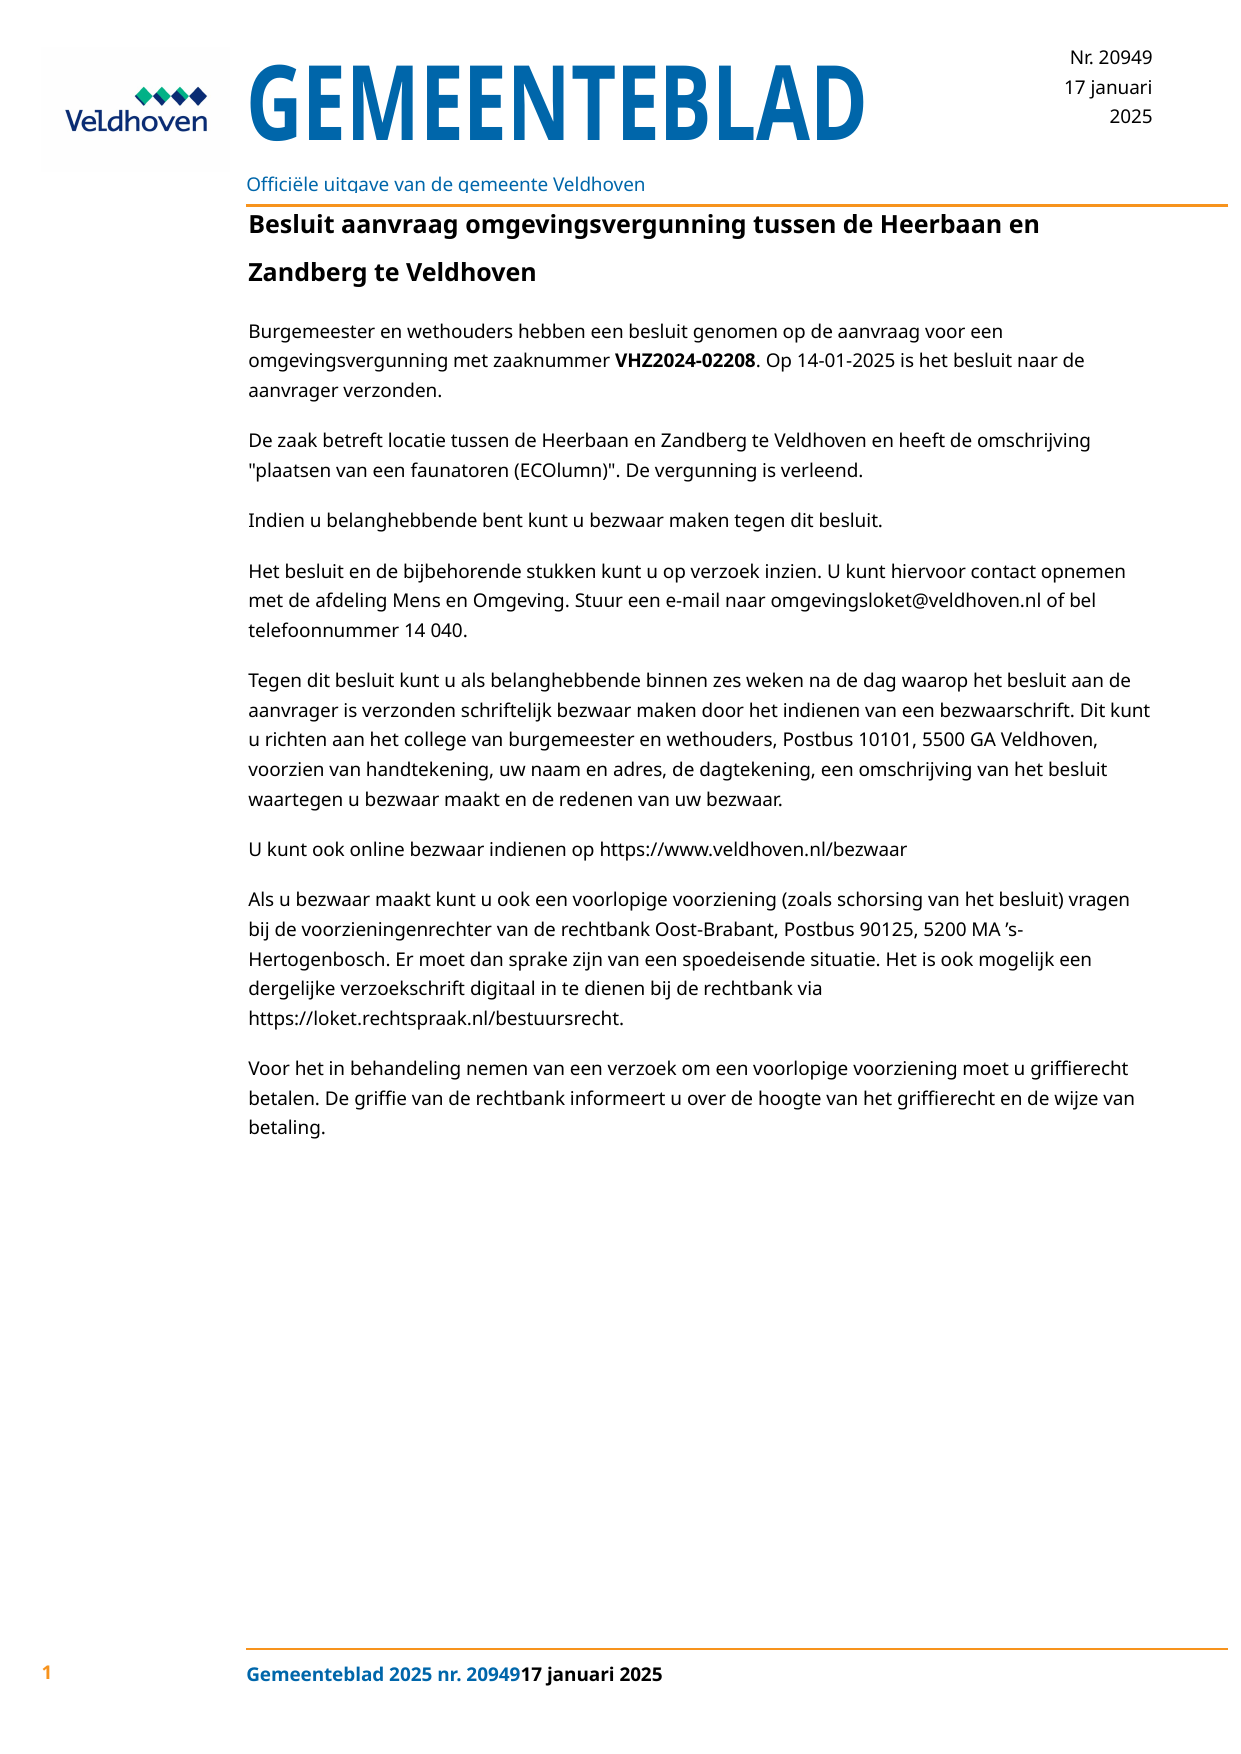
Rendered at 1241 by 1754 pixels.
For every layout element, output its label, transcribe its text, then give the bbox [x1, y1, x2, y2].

text Burgemeester en wethouders hebben een besluit genomen op de aanvraag voor een omgevingsvergunning met zaaknummer VHZ2024-02208. Op 14-01-2025 is het besluit naar de aanvrager verzonden. [248, 318, 1152, 403]
picture [41, 47, 231, 172]
text Als u bezwaar maakt kunt u ook een voorlopige voorziening (zoals schorsing van het besluit) vragen bij de voorzieningenrechter van de rechtbank Oost-Brabant, Postbus 90125, 5200 MA ’s-Hertogenbosch. Er moet dan sprake zijn van een spoedeisende situatie. Het is ook mogelijk een dergelijke verzoekschrift digitaal in te dienen bij de rechtbank via https://loket.rechtspraak.nl/bestuursrecht. [248, 887, 1152, 1031]
text Tegen dit besluit kunt u als belanghebbende binnen zes weken na de dag waarop het besluit aan de aanvrager is verzonden schriftelijk bezwaar maken door het indienen van een bezwaarschrift. Dit kunt u richten aan het college van burgemeester en wethouders, Postbus 10101, 5500 GA Veldhoven, voorzien van handtekening, uw naam en adres, de dagtekening, een omschrijving van het besluit waartegen u bezwaar maakt en de redenen van uw bezwaar. [248, 667, 1152, 812]
text De zaak betreft locatie tussen de Heerbaan en Zandberg te Veldhoven en heeft de omschrijving "plaatsen van een faunatoren (ECOlumn)". De vergunning is verleend. [248, 427, 1152, 483]
text Indien u belanghebbende bent kunt u bezwaar maken tegen dit besluit. [248, 507, 1152, 533]
text Het besluit en de bijbehorende stukken kunt u op verzoek inzien. U kunt hiervoor contact opnemen met de afdeling Mens en Omgeving. Stuur een e-mail naar omgevingsloket@veldhoven.nl of bel telefoonnummer 14 040. [248, 558, 1152, 643]
text Voor het in behandeling nemen van een verzoek om een voorlopige voorziening moet u griffierecht betalen. De griffie van de rechtbank informeert u over de hoogte van het griffierecht en de wijze van betaling. [248, 1055, 1152, 1140]
text Besluit aanvraag omgevingsvergunning tussen de Heerbaan en Zandberg te Veldhoven [248, 207, 1152, 288]
text U kunt ook online bezwaar indienen op https://www.veldhoven.nl/bezwaar [248, 836, 1152, 862]
